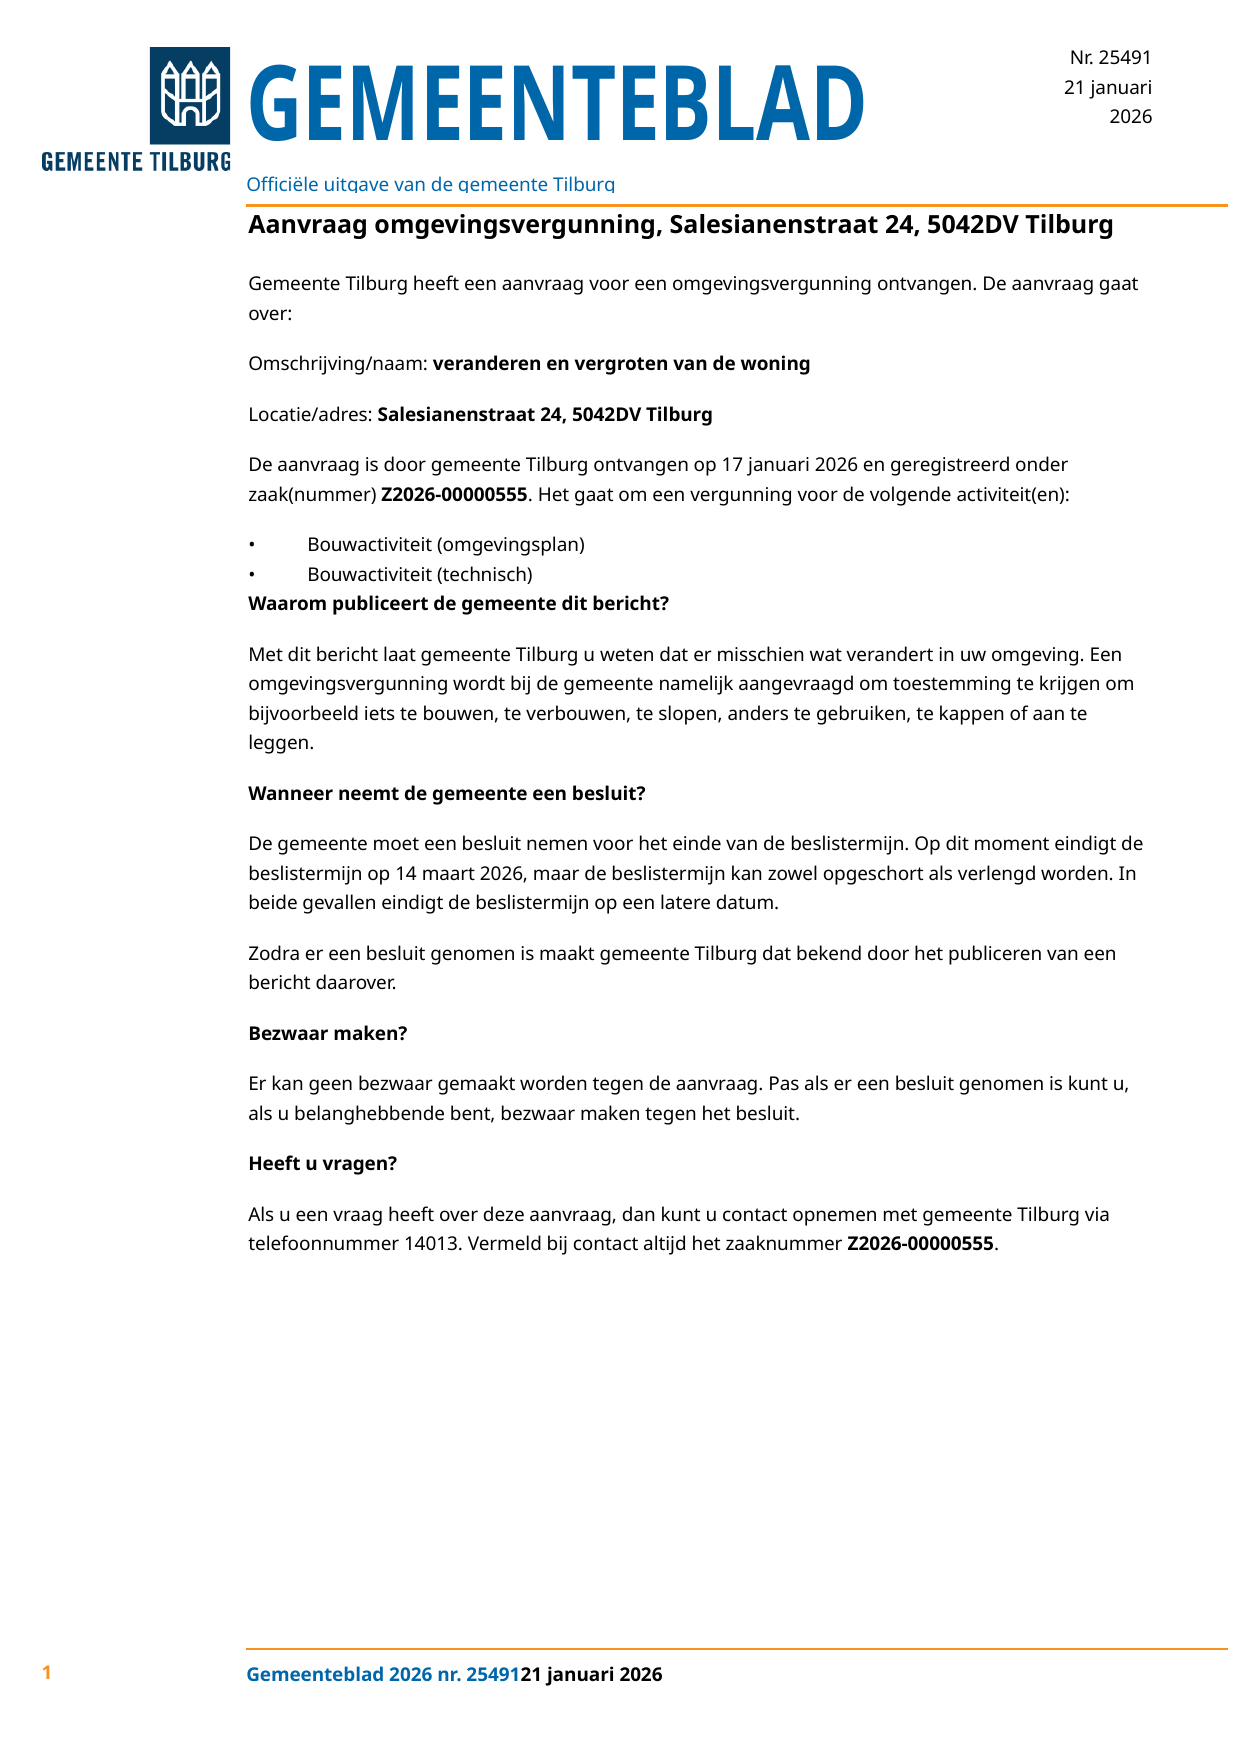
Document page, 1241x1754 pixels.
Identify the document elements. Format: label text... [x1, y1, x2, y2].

text Met dit bericht laat gemeente Tilburg u weten dat er misschien wat verandert in uw omgeving. Een omgevingsvergunning wordt bij de gemeente namelijk aangevraagd om toestemming te krijgen om bijvoorbeeld iets te bouwen, te verbouwen, te slopen, anders te gebruiken, te kappen of aan te leggen. [248, 641, 1152, 755]
text De aanvraag is door gemeente Tilburg ontvangen op 17 januari 2026 en geregistreerd onder zaak(nummer) Z2026-00000555. Het gaat om een vergunning voor de volgende activiteit(en): [248, 451, 1152, 506]
text Locatie/adres: Salesianenstraat 24, 5042DV Tilburg [248, 401, 1152, 426]
text Gemeente Tilburg heeft een aanvraag voor een omgevingsvergunning ontvangen. De aanvraag gaat over: [248, 270, 1152, 326]
text Omschrijving/naam: veranderen en vergroten van de woning [248, 350, 1152, 376]
list Bouwactiviteit (omgevingsplan) [248, 531, 1152, 557]
picture [41, 47, 231, 172]
text Wanneer neemt de gemeente een besluit? [248, 780, 1152, 806]
text Aanvraag omgevingsvergunning, Salesianenstraat 24, 5042DV Tilburg [248, 207, 1152, 241]
text Heeft u vragen? [248, 1150, 1152, 1176]
text Er kan geen bezwaar gemaakt worden tegen de aanvraag. Pas als er een besluit genomen is kunt u, als u belanghebbende bent, bezwaar maken tegen het besluit. [248, 1070, 1152, 1126]
text Waarom publiceert de gemeente dit bericht? [248, 590, 1152, 616]
text Bezwaar maken? [248, 1020, 1152, 1046]
text De gemeente moet een besluit nemen voor het einde van de beslistermijn. Op dit moment eindigt de beslistermijn op 14 maart 2026, maar de beslistermijn kan zowel opgeschort als verlengd worden. In beide gevallen eindigt de beslistermijn op een latere datum. [248, 830, 1152, 915]
list Bouwactiviteit (technisch) [248, 561, 1152, 586]
text Als u een vraag heeft over deze aanvraag, dan kunt u contact opnemen met gemeente Tilburg via telefoonnummer 14013. Vermeld bij contact altijd het zaaknummer Z2026-00000555. [248, 1201, 1152, 1256]
text Zodra er een besluit genomen is maakt gemeente Tilburg dat bekend door het publiceren van een bericht daarover. [248, 940, 1152, 995]
